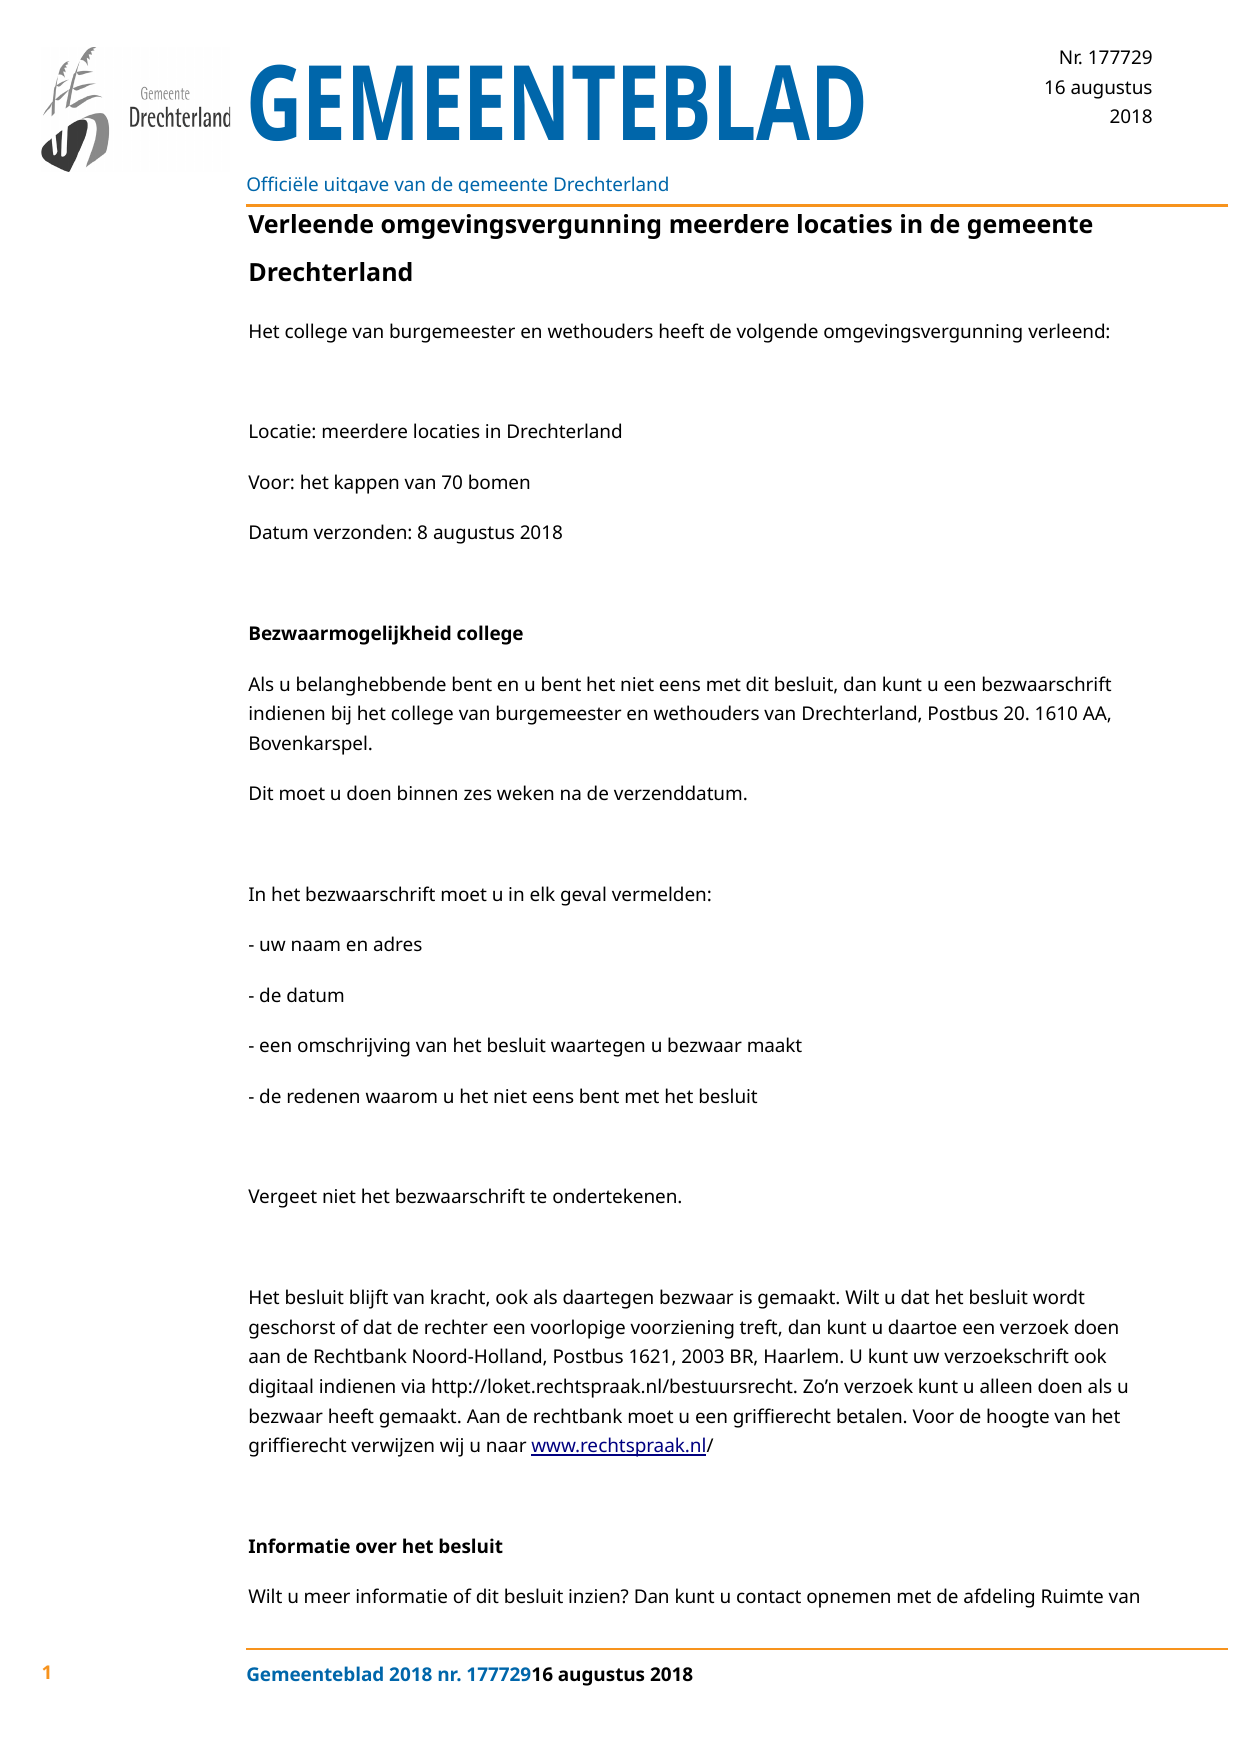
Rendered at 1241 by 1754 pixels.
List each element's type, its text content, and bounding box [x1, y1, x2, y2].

text Het besluit blijft van kracht, ook als daartegen bezwaar is gemaakt. Wilt u dat het besluit wordt geschorst of dat de rechter een voorlopige voorziening treft, dan kunt u daartoe een verzoek doen aan de Rechtbank Noord-Holland, Postbus 1621, 2003 BR, Haarlem. U kunt uw verzoekschrift ook digitaal indienen via http://loket.rechtspraak.nl/bestuursrecht. Zo’n verzoek kunt u alleen doen als u bezwaar heeft gemaakt. Aan de rechtbank moet u een griffierecht betalen. Voor de hoogte van het griffierecht verwijzen wij u naar www.rechtspraak.nl/ [248, 1284, 1152, 1458]
text - de redenen waarom u het niet eens bent met het besluit [248, 1083, 1152, 1109]
text Bezwaarmogelijkheid college [248, 620, 1152, 646]
text Informatie over het besluit [248, 1533, 1152, 1559]
text In het bezwaarschrift moet u in elk geval vermelden: [248, 881, 1152, 907]
text Vergeet niet het bezwaarschrift te ondertekenen. [248, 1184, 1152, 1209]
text Voor: het kappen van 70 bomen [248, 469, 1152, 495]
text Verleende omgevingsvergunning meerdere locaties in de gemeente Drechterland [248, 207, 1152, 288]
text - uw naam en adres [248, 932, 1152, 957]
text Wilt u meer informatie of dit besluit inzien? Dan kunt u contact opnemen met de afdeling Ruimte van [248, 1584, 1152, 1609]
picture [41, 47, 231, 172]
text - een omschrijving van het besluit waartegen u bezwaar maakt [248, 1032, 1152, 1058]
text Locatie: meerdere locaties in Drechterland [248, 419, 1152, 444]
text - de datum [248, 982, 1152, 1008]
text Als u belanghebbende bent en u bent het niet eens met dit besluit, dan kunt u een bezwaarschrift indienen bij het college van burgemeester en wethouders van Drechterland, Postbus 20. 1610 AA, Bovenkarspel. [248, 671, 1152, 756]
text Dit moet u doen binnen zes weken na de verzenddatum. [248, 780, 1152, 806]
text Het college van burgemeester en wethouders heeft de volgende omgevingsvergunning verleend: [248, 318, 1152, 344]
text Datum verzonden: 8 augustus 2018 [248, 519, 1152, 545]
